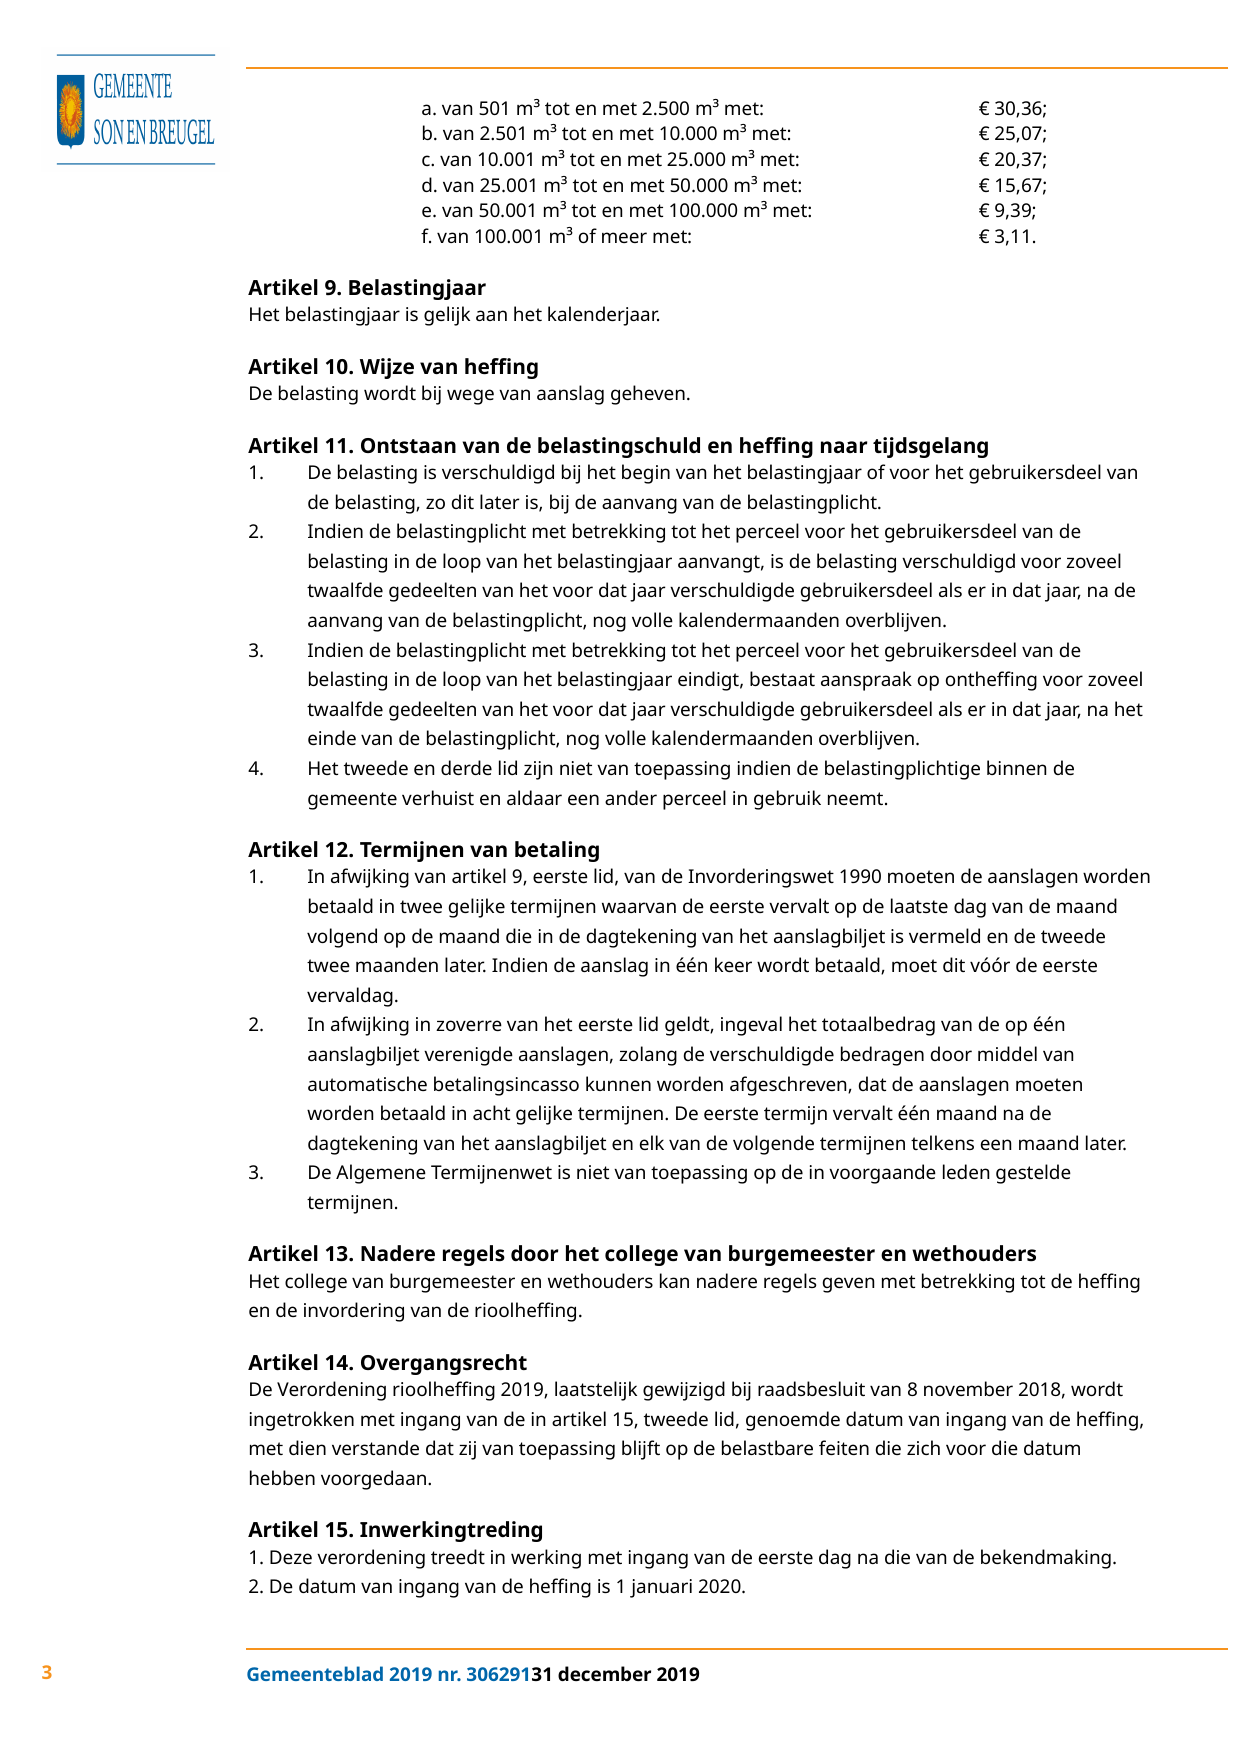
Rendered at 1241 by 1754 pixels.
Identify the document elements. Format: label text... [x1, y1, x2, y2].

text Artikel 11. Ontstaan van de belastingschuld en heffing naar tijdsgelang [248, 431, 1152, 459]
picture [41, 47, 231, 172]
list Indien de belastingplicht met betrekking tot het perceel voor het gebruikersdeel van de belasting in de loop van het belastingjaar aanvangt, is de belasting verschuldigd voor zoveel twaalfde gedeelten van het voor dat jaar verschuldigde gebruikersdeel als er in dat jaar, na de aanvang van de belastingplicht, nog volle kalendermaanden overblijven. [248, 518, 1152, 633]
table_cell € 20,37; [979, 146, 1152, 172]
table_cell [248, 121, 421, 146]
table_cell [248, 198, 421, 223]
table_cell € 30,36; [979, 95, 1152, 121]
table_cell [248, 172, 421, 198]
text De belasting wordt bij wege van aanslag geheven. [248, 381, 1152, 406]
table_cell [248, 224, 421, 249]
list Indien de belastingplicht met betrekking tot het perceel voor het gebruikersdeel van de belasting in de loop van het belastingjaar eindigt, bestaat aanspraak op ontheffing voor zoveel twaalfde gedeelten van het voor dat jaar verschuldigde gebruikersdeel als er in dat jaar, na het einde van de belastingplicht, nog volle kalendermaanden overblijven. [248, 637, 1152, 751]
table_cell b. van 2.501 m³ tot en met 10.000 m³ met: [421, 121, 978, 146]
table_cell d. van 25.001 m³ tot en met 50.000 m³ met: [421, 172, 978, 198]
list In afwijking in zoverre van het eerste lid geldt, ingeval het totaalbedrag van de op één aanslagbiljet verenigde aanslagen, zolang de verschuldigde bedragen door middel van automatische betalingsincasso kunnen worden afgeschreven, dat de aanslagen moeten worden betaald in acht gelijke termijnen. De eerste termijn vervalt één maand na de dagtekening van het aanslagbiljet en elk van de volgende termijnen telkens een maand later. [248, 1012, 1152, 1156]
table_cell [248, 95, 421, 121]
table_cell a. van 501 m³ tot en met 2.500 m³ met: [421, 95, 978, 121]
text Artikel 13. Nadere regels door het college van burgemeester en wethouders [248, 1239, 1152, 1268]
text Het college van burgemeester en wethouders kan nadere regels geven met betrekking tot de heffing en de invordering van de rioolheffing. [248, 1268, 1152, 1323]
table_cell € 15,67; [979, 172, 1152, 198]
table_cell c. van 10.001 m³ tot en met 25.000 m³ met: [421, 146, 978, 172]
text 1. Deze verordening treedt in werking met ingang van de eerste dag na die van de bekendmaking. [248, 1544, 1152, 1570]
text Het belastingjaar is gelijk aan het kalenderjaar. [248, 302, 1152, 327]
table_cell e. van 50.001 m³ tot en met 100.000 m³ met: [421, 198, 978, 223]
text Artikel 10. Wijze van heffing [248, 352, 1152, 381]
text Artikel 12. Termijnen van betaling [248, 835, 1152, 864]
table_cell € 9,39; [979, 198, 1152, 223]
table_cell f. van 100.001 m³ of meer met: [421, 224, 978, 249]
list De Algemene Termijnenwet is niet van toepassing op de in voorgaande leden gestelde termijnen. [248, 1159, 1152, 1215]
table_cell € 25,07; [979, 121, 1152, 146]
list In afwijking van artikel 9, eerste lid, van de Invorderingswet 1990 moeten de aanslagen worden betaald in twee gelijke termijnen waarvan de eerste vervalt op de laatste dag van de maand volgend op de maand die in de dagtekening van het aanslagbiljet is vermeld en de tweede twee maanden later. Indien de aanslag in één keer wordt betaald, moet dit vóór de eerste vervaldag. [248, 864, 1152, 1008]
list De belasting is verschuldigd bij het begin van het belastingjaar of voor het gebruikersdeel van de belasting, zo dit later is, bij de aanvang van de belastingplicht. [248, 459, 1152, 515]
text Artikel 9. Belastingjaar [248, 273, 1152, 302]
table_cell [248, 146, 421, 172]
table_cell € 3,11. [979, 224, 1152, 249]
list Het tweede en derde lid zijn niet van toepassing indien de belastingplichtige binnen de gemeente verhuist en aldaar een ander perceel in gebruik neemt. [248, 755, 1152, 811]
text 2. De datum van ingang van de heffing is 1 januari 2020. [248, 1573, 1152, 1599]
text Artikel 15. Inwerkingtreding [248, 1516, 1152, 1544]
text Artikel 14. Overgangsrecht [248, 1348, 1152, 1376]
text De Verordening rioolheffing 2019, laatstelijk gewijzigd bij raadsbesluit van 8 november 2018, wordt ingetrokken met ingang van de in artikel 15, tweede lid, genoemde datum van ingang van de heffing, met dien verstande dat zij van toepassing blijft op de belastbare feiten die zich voor die datum hebben voorgedaan. [248, 1376, 1152, 1491]
